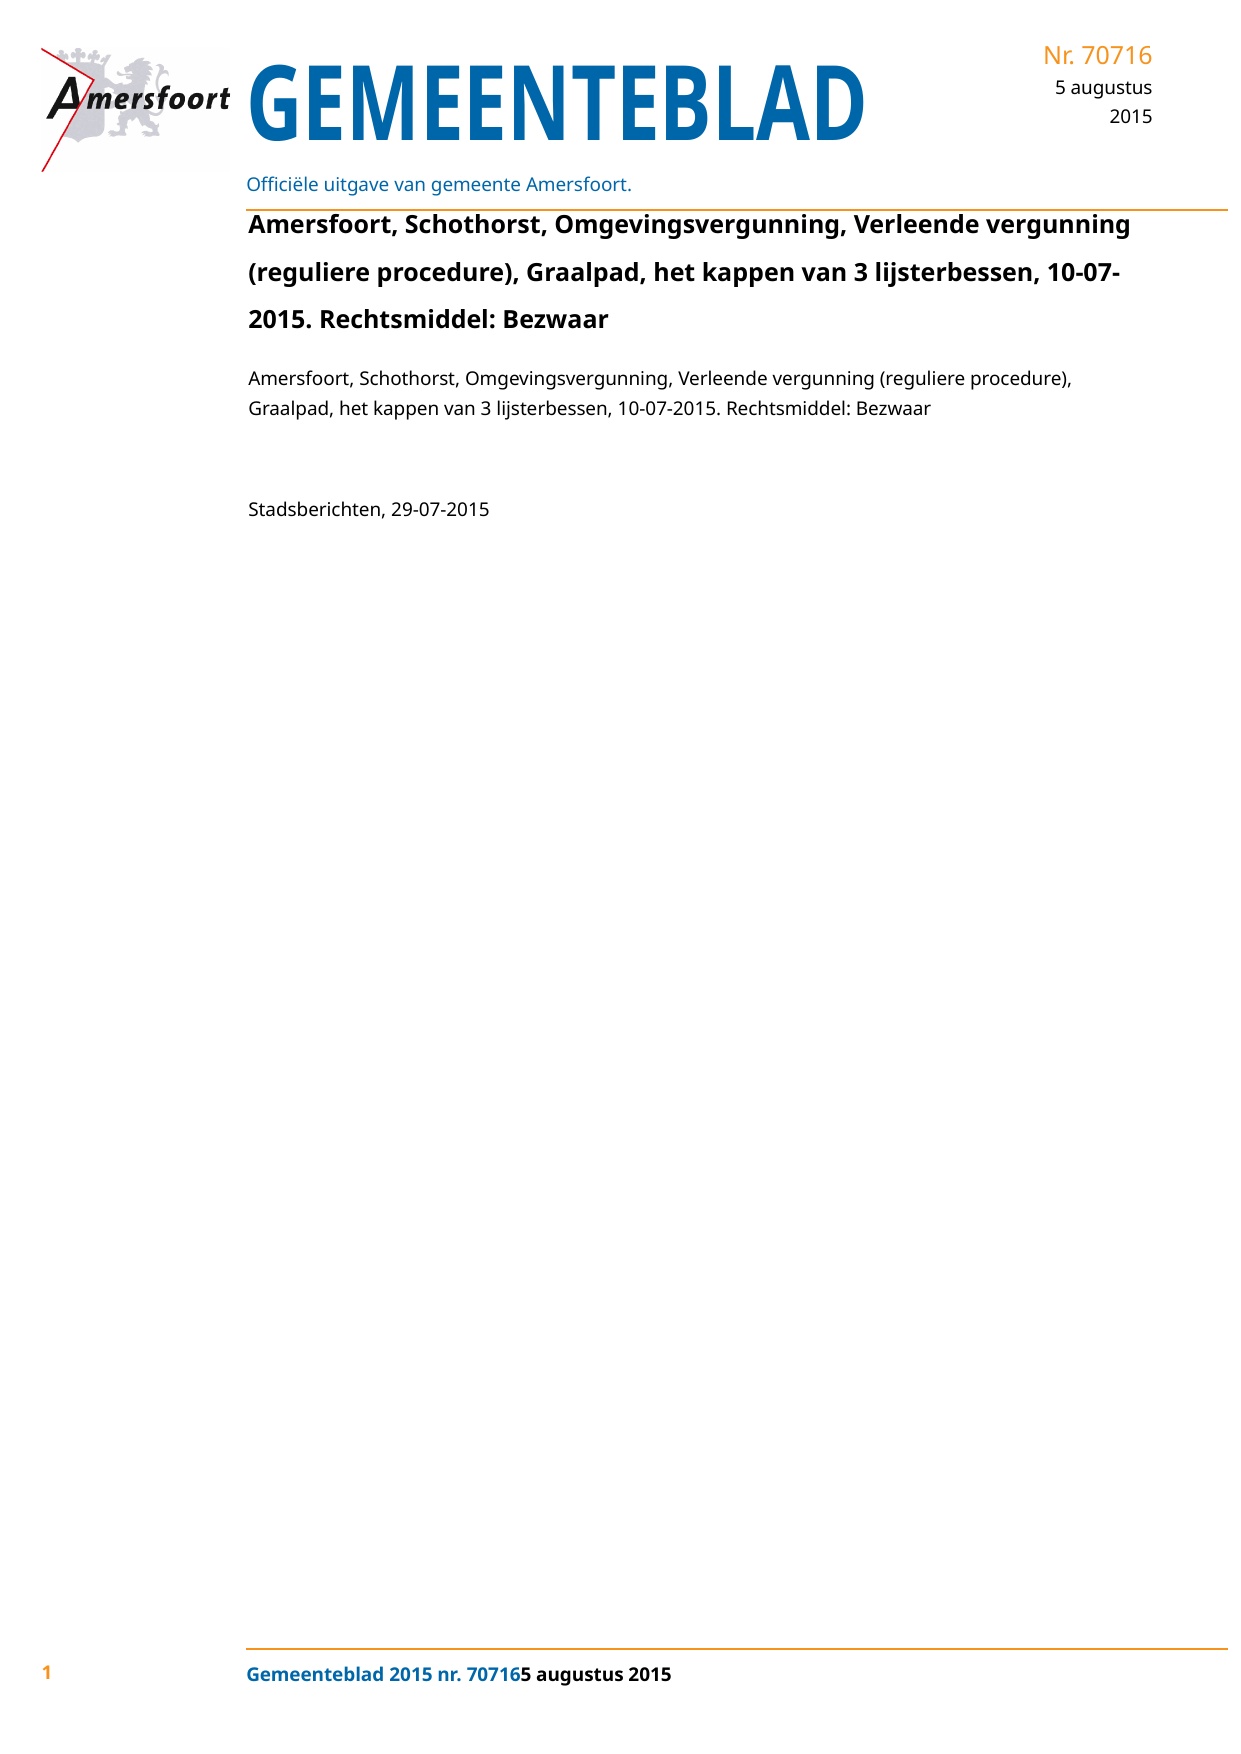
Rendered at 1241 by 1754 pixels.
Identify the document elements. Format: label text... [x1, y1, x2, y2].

text Stadsberichten, 29-07-2015 [248, 496, 1152, 522]
picture [41, 47, 231, 172]
text Amersfoort, Schothorst, Omgevingsvergunning, Verleende vergunning (reguliere procedure), Graalpad, het kappen van 3 lijsterbessen, 10-07-2015. Rechtsmiddel: Bezwaar [248, 366, 1152, 421]
text Amersfoort, Schothorst, Omgevingsvergunning, Verleende vergunning (reguliere procedure), Graalpad, het kappen van 3 lijsterbessen, 10-07-2015. Rechtsmiddel: Bezwaar [248, 211, 1152, 336]
